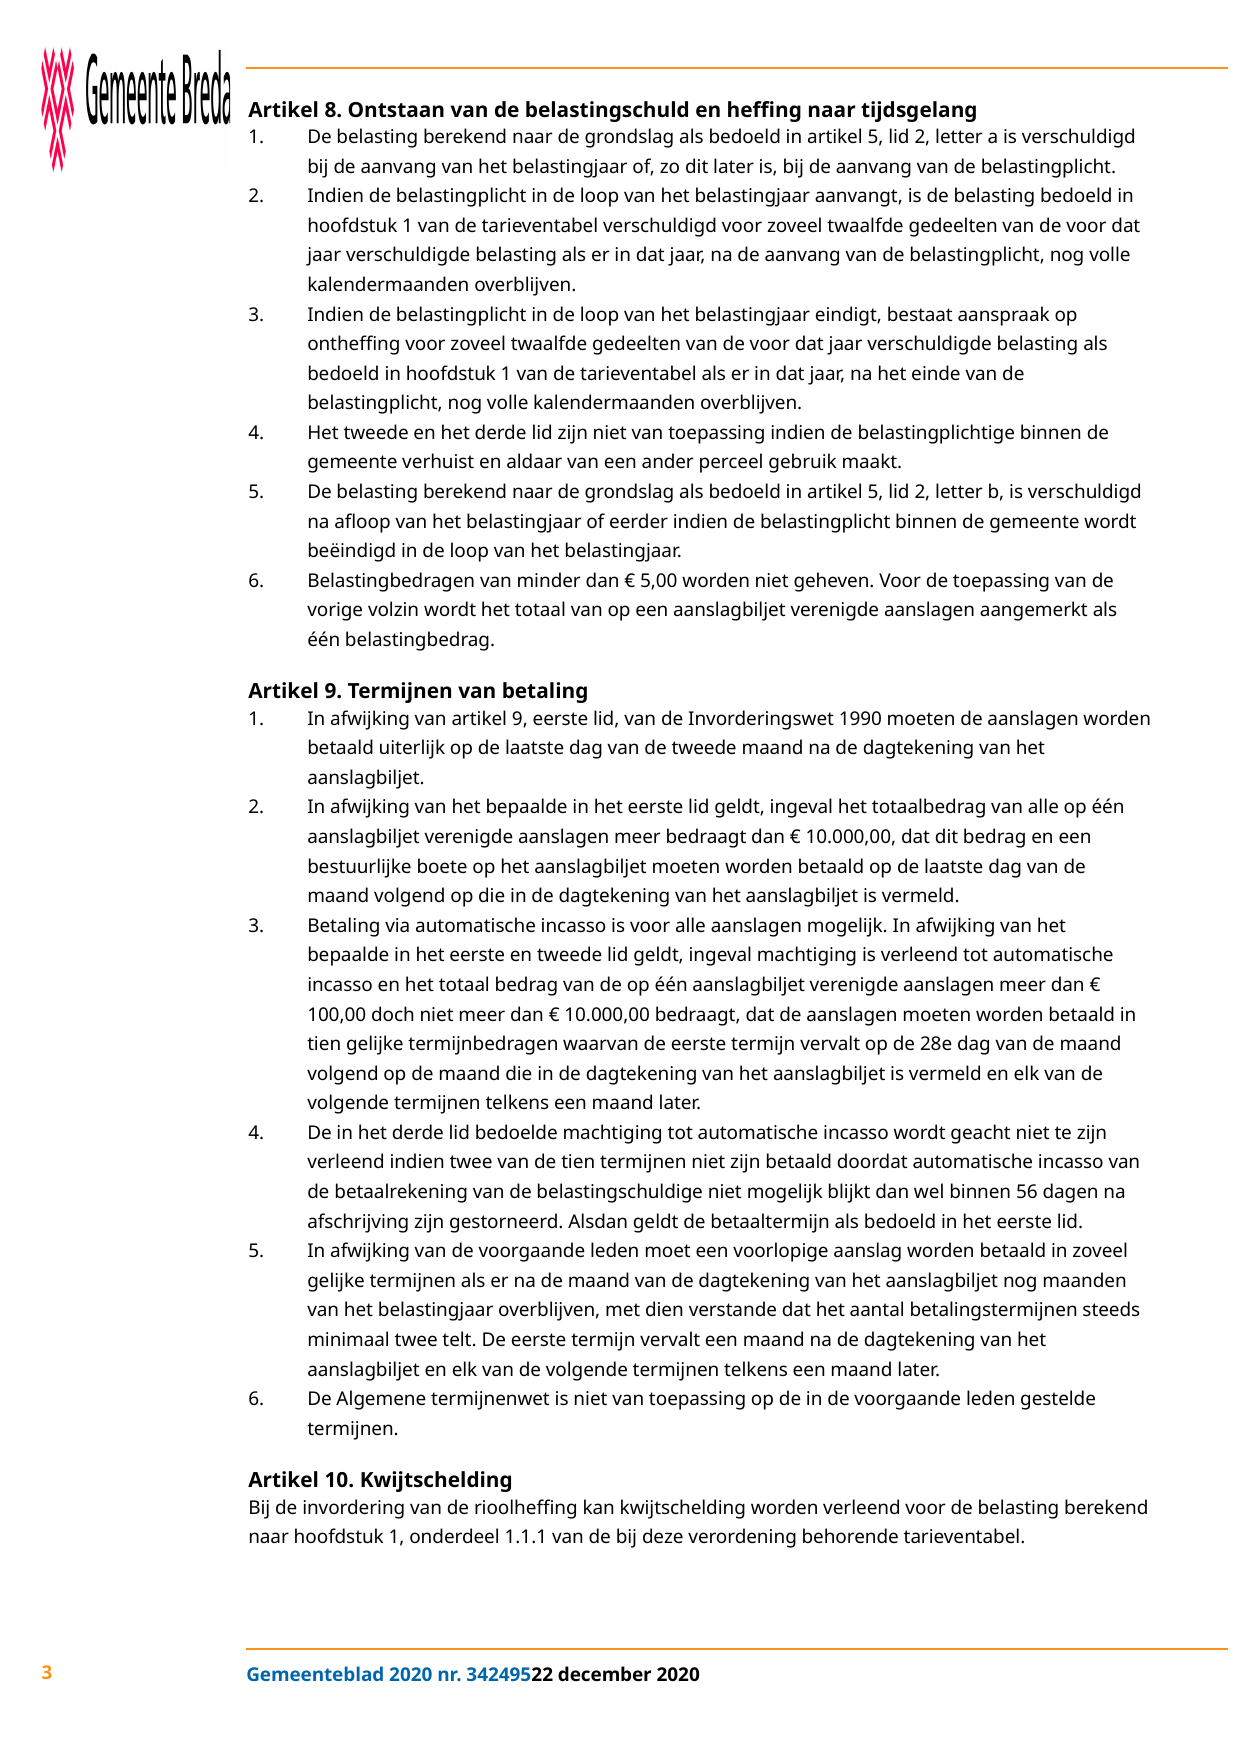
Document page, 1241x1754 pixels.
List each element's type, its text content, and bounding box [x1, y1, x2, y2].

list In afwijking van artikel 9, eerste lid, van de Invorderingswet 1990 moeten de aanslagen worden betaald uiterlijk op de laatste dag van de tweede maand na de dagtekening van het aanslagbiljet. [248, 705, 1152, 790]
list De belasting berekend naar de grondslag als bedoeld in artikel 5, lid 2, letter b, is verschuldigd na afloop van het belastingjaar of eerder indien de belastingplicht binnen de gemeente wordt beëindigd in de loop van het belastingjaar. [248, 478, 1152, 563]
list In afwijking van de voorgaande leden moet een voorlopige aanslag worden betaald in zoveel gelijke termijnen als er na de maand van de dagtekening van het aanslagbiljet nog maanden van het belastingjaar overblijven, met dien verstande dat het aantal betalingstermijnen steeds minimaal twee telt. De eerste termijn vervalt een maand na de dagtekening van het aanslagbiljet en elk van de volgende termijnen telkens een maand later. [248, 1237, 1152, 1382]
list Indien de belastingplicht in de loop van het belastingjaar aanvangt, is de belasting bedoeld in hoofdstuk 1 van de tarieventabel verschuldigd voor zoveel twaalfde gedeelten van de voor dat jaar verschuldigde belasting als er in dat jaar, na de aanvang van de belastingplicht, nog volle kalendermaanden overblijven. [248, 182, 1152, 297]
list Belastingbedragen van minder dan € 5,00 worden niet geheven. Voor de toepassing van de vorige volzin wordt het totaal van op een aanslagbiljet verenigde aanslagen aangemerkt als één belastingbedrag. [248, 567, 1152, 652]
list In afwijking van het bepaalde in het eerste lid geldt, ingeval het totaalbedrag van alle op één aanslagbiljet verenigde aanslagen meer bedraagt dan € 10.000,00, dat dit bedrag en een bestuurlijke boete op het aanslagbiljet moeten worden betaald op de laatste dag van de maand volgend op die in de dagtekening van het aanslagbiljet is vermeld. [248, 794, 1152, 908]
picture [41, 47, 231, 172]
list De Algemene termijnenwet is niet van toepassing op de in de voorgaande leden gestelde termijnen. [248, 1385, 1152, 1441]
list Betaling via automatische incasso is voor alle aanslagen mogelijk. In afwijking van het bepaalde in het eerste en tweede lid geldt, ingeval machtiging is verleend tot automatische incasso en het totaal bedrag van de op één aanslagbiljet verenigde aanslagen meer dan € 100,00 doch niet meer dan € 10.000,00 bedraagt, dat de aanslagen moeten worden betaald in tien gelijke termijnbedragen waarvan de eerste termijn vervalt op de 28e dag van de maand volgend op de maand die in de dagtekening van het aanslagbiljet is vermeld en elk van de volgende termijnen telkens een maand later. [248, 912, 1152, 1115]
text Artikel 8. Ontstaan van de belastingschuld en heffing naar tijdsgelang [248, 95, 1152, 123]
text Artikel 9. Termijnen van betaling [248, 677, 1152, 705]
list Indien de belastingplicht in de loop van het belastingjaar eindigt, bestaat aanspraak op ontheffing voor zoveel twaalfde gedeelten van de voor dat jaar verschuldigde belasting als bedoeld in hoofdstuk 1 van de tarieventabel als er in dat jaar, na het einde van de belastingplicht, nog volle kalendermaanden overblijven. [248, 301, 1152, 415]
text Bij de invordering van de rioolheffing kan kwijtschelding worden verleend voor de belasting berekend naar hoofdstuk 1, onderdeel 1.1.1 van de bij deze verordening behorende tarieventabel. [248, 1494, 1152, 1549]
text Artikel 10. Kwijtschelding [248, 1465, 1152, 1494]
list De belasting berekend naar de grondslag als bedoeld in artikel 5, lid 2, letter a is verschuldigd bij de aanvang van het belastingjaar of, zo dit later is, bij de aanvang van de belastingplicht. [248, 123, 1152, 178]
list Het tweede en het derde lid zijn niet van toepassing indien de belastingplichtige binnen de gemeente verhuist en aldaar van een ander perceel gebruik maakt. [248, 419, 1152, 474]
list De in het derde lid bedoelde machtiging tot automatische incasso wordt geacht niet te zijn verleend indien twee van de tien termijnen niet zijn betaald doordat automatische incasso van de betaalrekening van de belastingschuldige niet mogelijk blijkt dan wel binnen 56 dagen na afschrijving zijn gestorneerd. Alsdan geldt de betaaltermijn als bedoeld in het eerste lid. [248, 1119, 1152, 1234]
